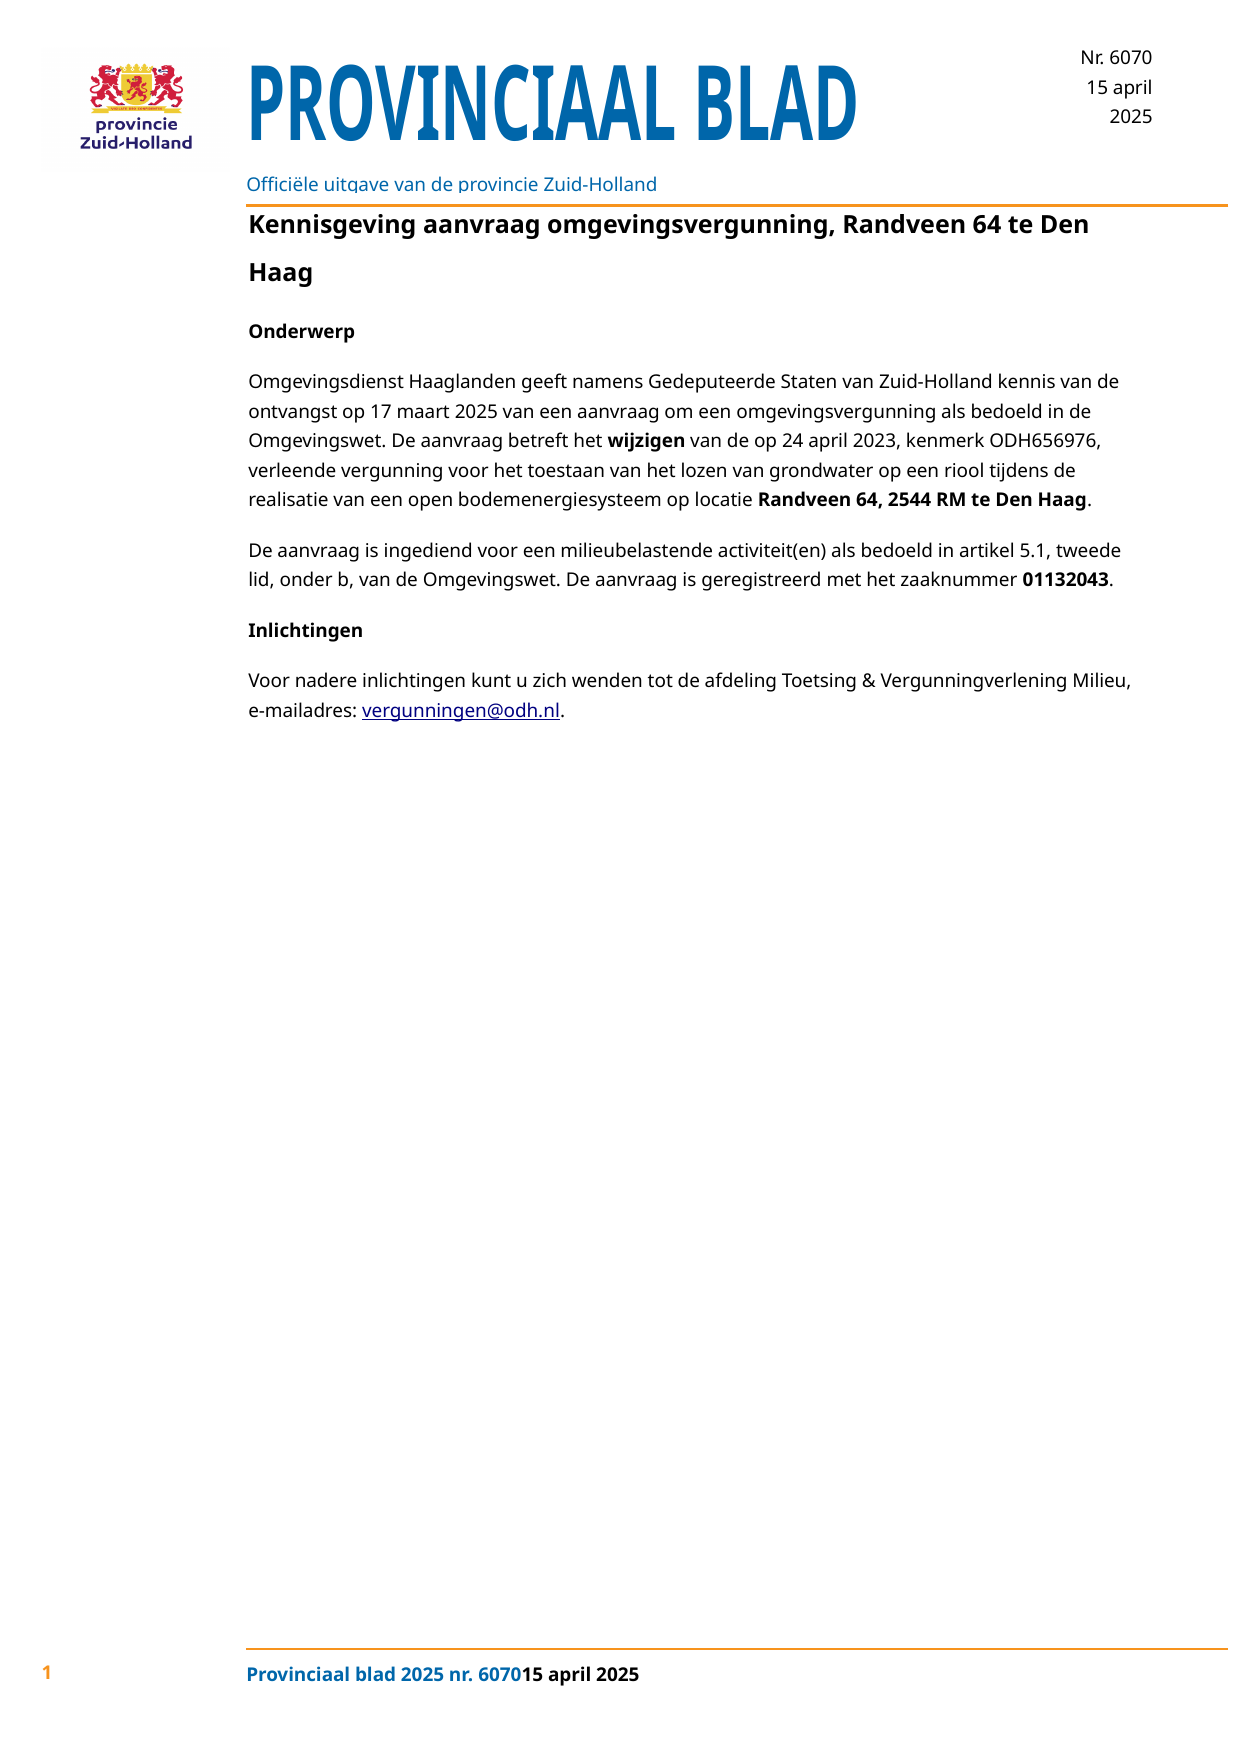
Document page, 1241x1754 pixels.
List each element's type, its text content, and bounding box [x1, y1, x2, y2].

text Voor nadere inlichtingen kunt u zich wenden tot de afdeling Toetsing & Vergunningverlening Milieu, e-mailadres: vergunningen@odh.nl. [248, 667, 1152, 723]
text Omgevingsdienst Haaglanden geeft namens Gedeputeerde Staten van Zuid-Holland kennis van de ontvangst op 17 maart 2025 van een aanvraag om een omgevingsvergunning als bedoeld in de Omgevingswet. De aanvraag betreft het wijzigen van de op 24 april 2023, kenmerk ODH656976, verleende vergunning voor het toestaan van het lozen van grondwater op een riool tijdens de realisatie van een open bodemenergiesysteem op locatie Randveen 64, 2544 RM te Den Haag. [248, 368, 1152, 512]
text Onderwerp [248, 318, 1152, 344]
picture [41, 47, 231, 172]
text Kennisgeving aanvraag omgevingsvergunning, Randveen 64 te Den Haag [248, 207, 1152, 288]
text Inlichtingen [248, 617, 1152, 643]
text De aanvraag is ingediend voor een milieubelastende activiteit(en) als bedoeld in artikel 5.1, tweede lid, onder b, van de Omgevingswet. De aanvraag is geregistreerd met het zaaknummer 01132043. [248, 537, 1152, 592]
